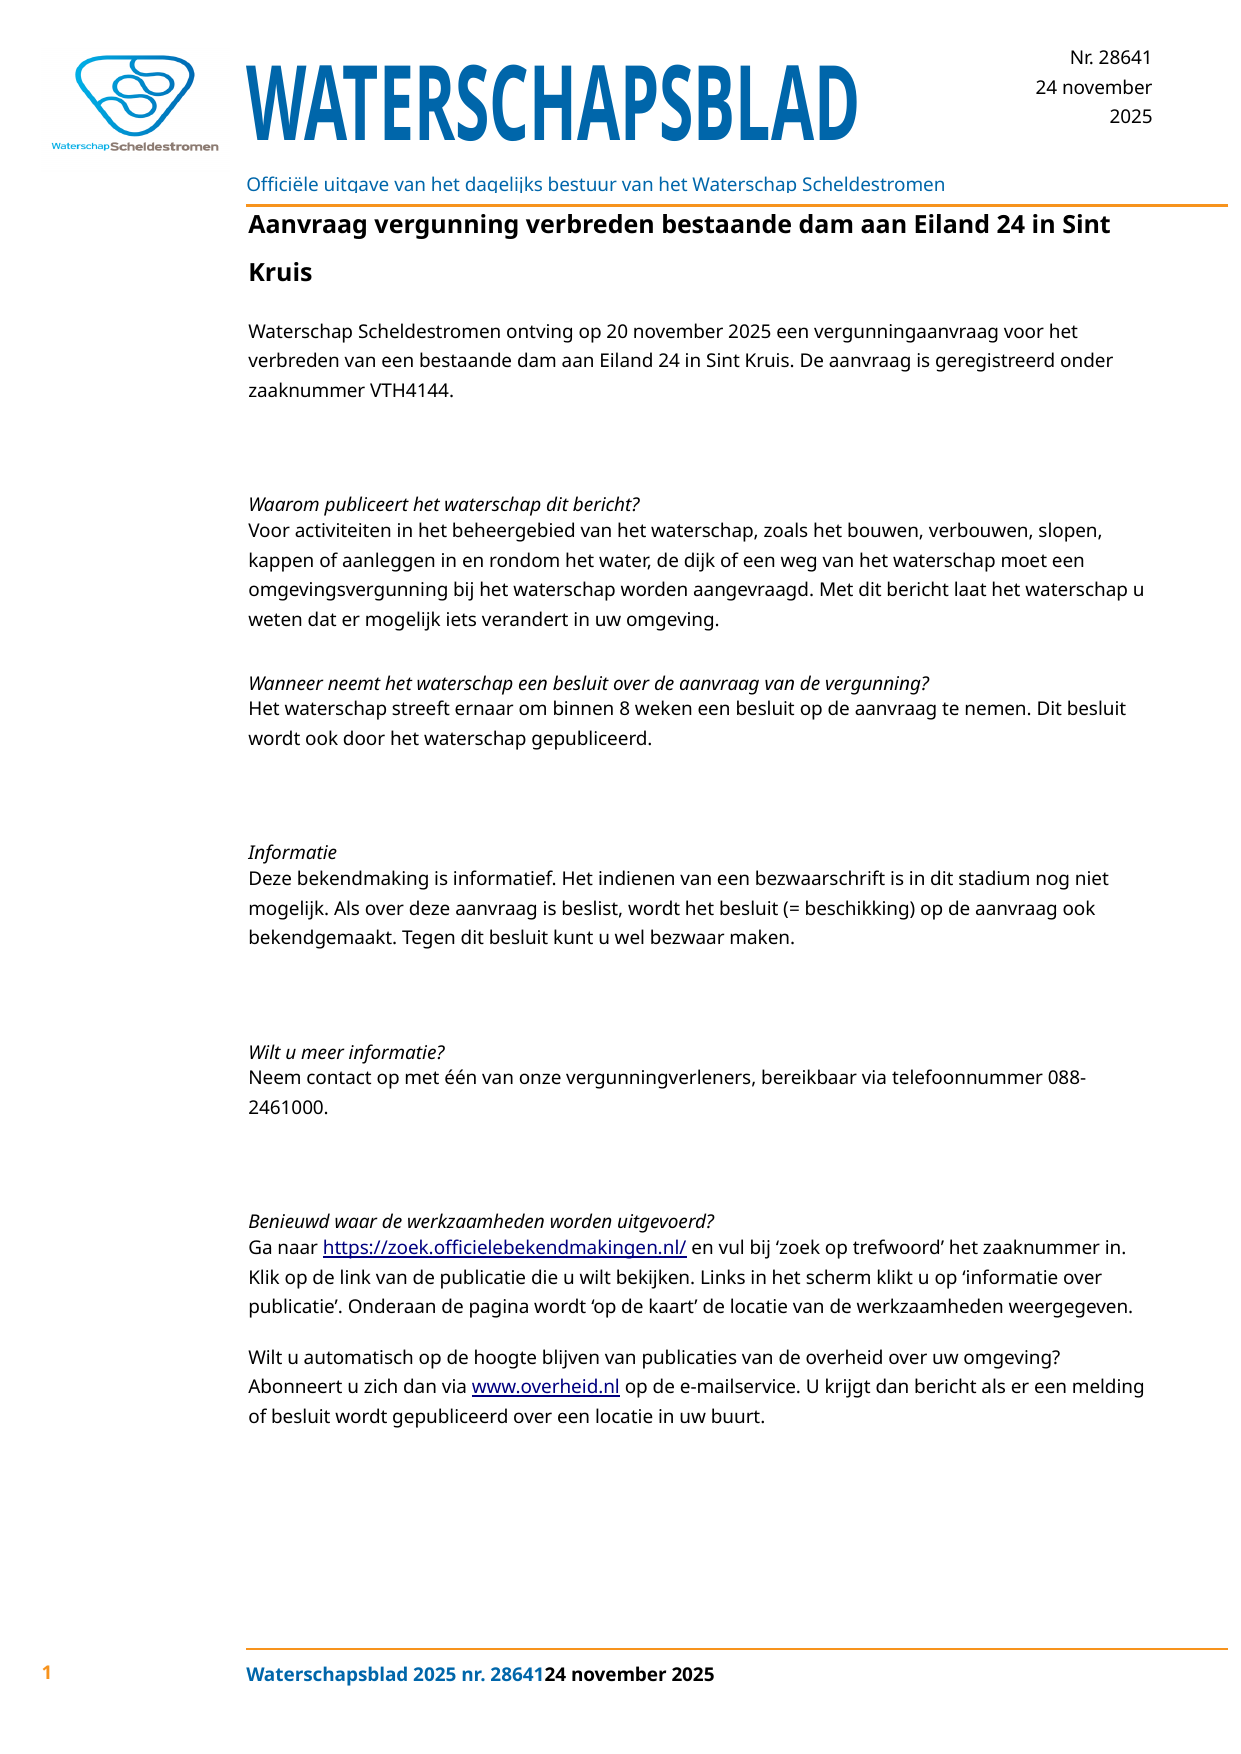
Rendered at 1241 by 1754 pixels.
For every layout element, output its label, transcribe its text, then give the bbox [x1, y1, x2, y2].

text Aanvraag vergunning verbreden bestaande dam aan Eiland 24 in Sint Kruis [248, 207, 1152, 288]
text Voor activiteiten in het beheergebied van het waterschap, zoals het bouwen, verbouwen, slopen, kappen of aanleggen in en rondom het water, de dijk of een weg van het waterschap moet een omgevingsvergunning bij het waterschap worden aangevraagd. Met dit bericht laat het waterschap u weten dat er mogelijk iets verandert in uw omgeving. [248, 517, 1152, 632]
text Wilt u meer informatie? [248, 1039, 1152, 1064]
text Wilt u automatisch op de hoogte blijven van publicaties van de overheid over uw omgeving? Abonneert u zich dan via www.overheid.nl op de e-mailservice. U krijgt dan bericht als er een melding of besluit wordt gepubliceerd over een locatie in uw buurt. [248, 1344, 1152, 1429]
text Ga naar https://zoek.officielebekendmakingen.nl/ en vul bij ‘zoek op trefwoord’ het zaaknummer in. Klik op de link van de publicatie die u wilt bekijken. Links in het scherm klikt u op ‘informatie over publicatie’. Onderaan de pagina wordt ‘op de kaart’ de locatie van de werkzaamheden weergegeven. [248, 1234, 1152, 1319]
picture [41, 47, 231, 172]
text Benieuwd waar de werkzaamheden worden uitgevoerd? [248, 1208, 1152, 1234]
text Het waterschap streeft ernaar om binnen 8 weken een besluit op de aanvraag te nemen. Dit besluit wordt ook door het waterschap gepubliceerd. [248, 696, 1152, 751]
text Wanneer neemt het waterschap een besluit over de aanvraag van de vergunning? [248, 670, 1152, 696]
text Informatie [248, 839, 1152, 865]
text Waterschap Scheldestromen ontving op 20 november 2025 een vergunningaanvraag voor het verbreden van een bestaande dam aan Eiland 24 in Sint Kruis. De aanvraag is geregistreerd onder zaaknummer VTH4144. [248, 318, 1152, 403]
text Waarom publiceert het waterschap dit bericht? [248, 491, 1152, 517]
text Neem contact op met één van onze vergunningverleners, bereikbaar via telefoonnummer 088-2461000. [248, 1064, 1152, 1120]
text Deze bekendmaking is informatief. Het indienen van een bezwaarschrift is in dit stadium nog niet mogelijk. Als over deze aanvraag is beslist, wordt het besluit (= beschikking) op de aanvraag ook bekendgemaakt. Tegen dit besluit kunt u wel bezwaar maken. [248, 865, 1152, 950]
